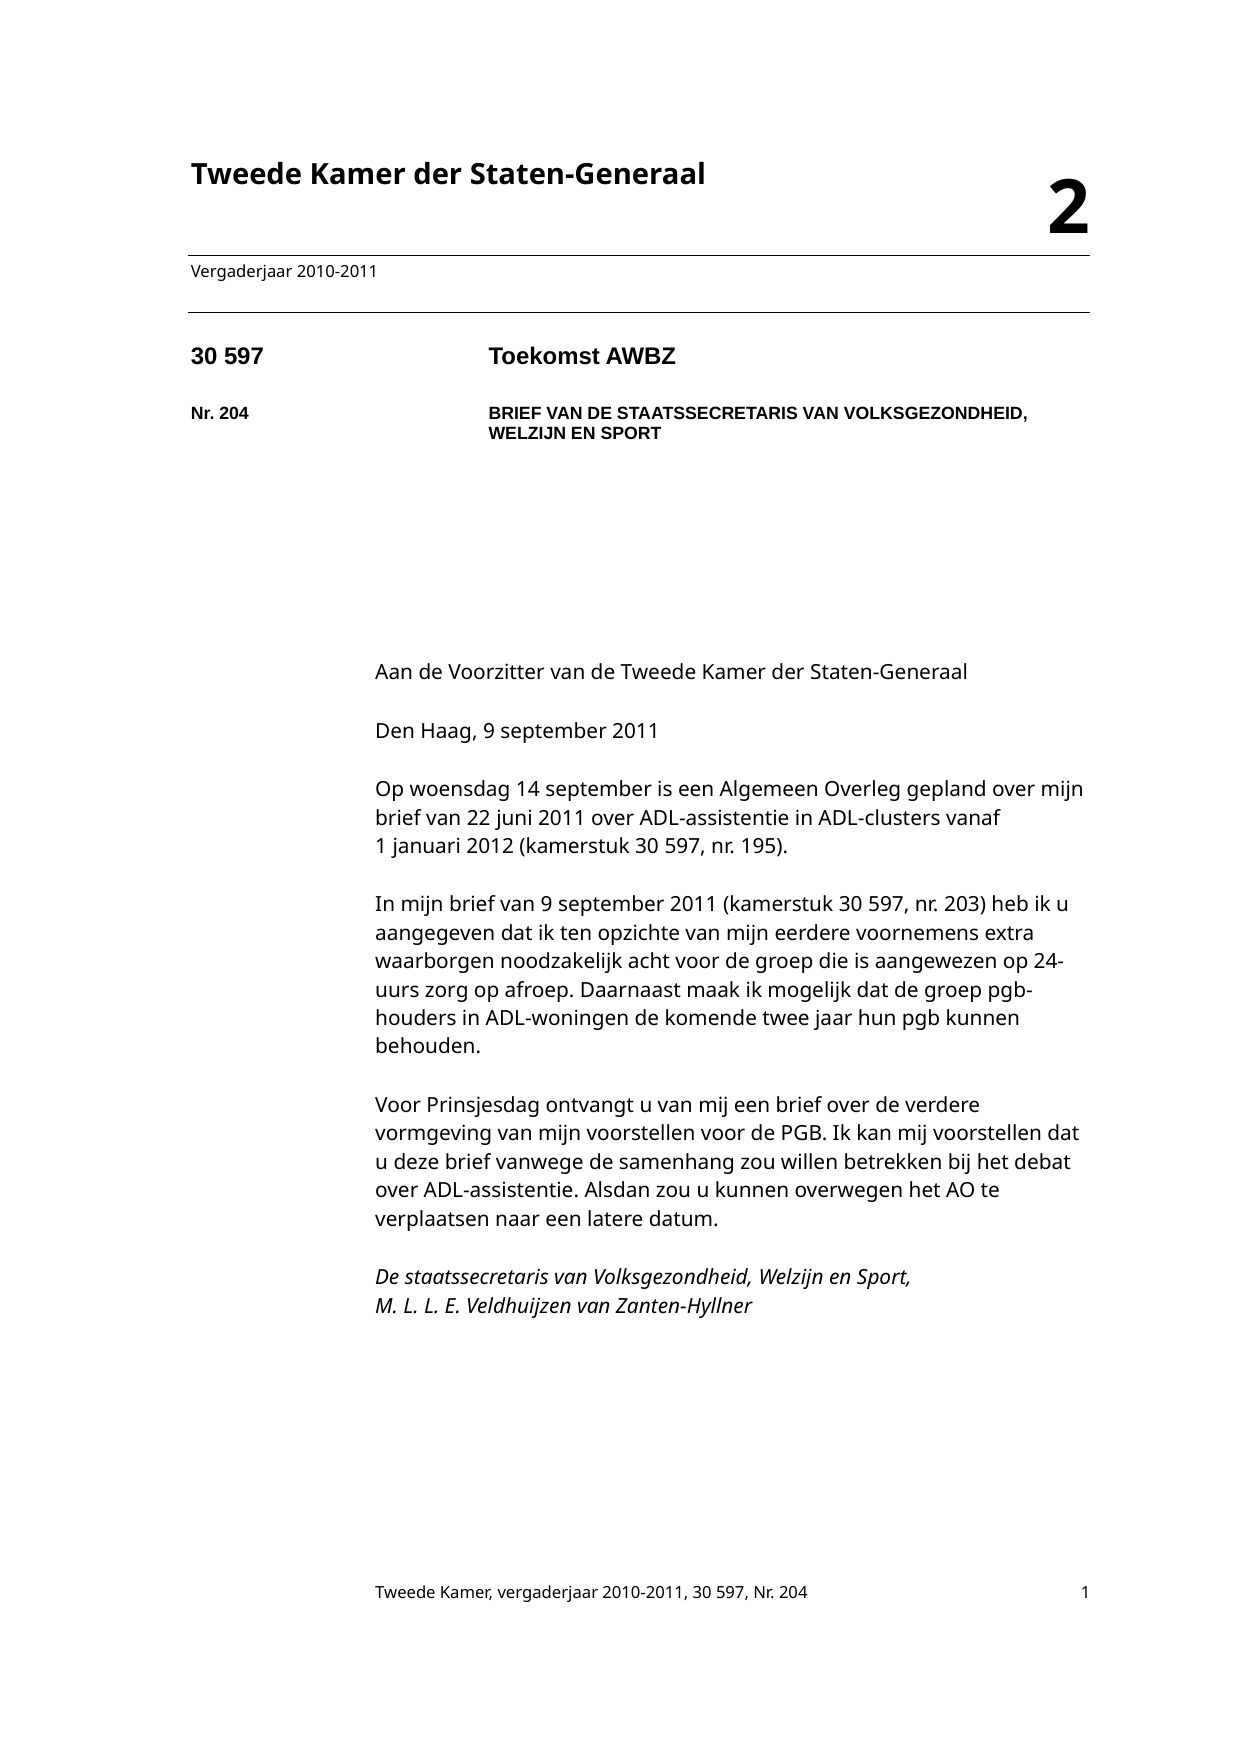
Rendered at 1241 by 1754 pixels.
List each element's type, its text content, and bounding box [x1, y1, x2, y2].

text In mijn brief van 9 september 2011 (kamerstuk 30 597, nr. 203) heb ik u aangegeven dat ik ten opzichte van mijn eerdere voornemens extra waarborgen noodzakelijk acht voor de groep die is aangewezen op 24-uurs zorg op afroep. Daarnaast maak ik mogelijk dat de groep pgb-houders in ADL-woningen de komende twee jaar hun pgb kunnen behouden. [375, 889, 1090, 1060]
table_cell [188, 313, 485, 339]
text De staatssecretaris van Volksgezondheid, Welzijn en Sport, [375, 1262, 1090, 1291]
text Den Haag, 9 september 2011 [375, 716, 1090, 744]
table_cell [485, 313, 1090, 339]
table_cell BRIEF VAN DE STAATSSECRETARIS VAN VOLKSGEZONDHEID, WELZIJN EN SPORT [485, 399, 1090, 539]
text M. L. L. E. Veldhuijzen van Zanten-Hyllner [375, 1291, 1090, 1319]
text Op woensdag 14 september is een Algemeen Overleg gepland over mijn brief van 22 juni 2011 over ADL-assistentie in ADL-clusters vanaf 1 januari 2012 (kamerstuk 30 597, nr. 195). [375, 774, 1090, 859]
table_cell 30 597 [188, 339, 485, 399]
text Voor Prinsjesdag ontvangt u van mij een brief over de verdere vormgeving van mijn voorstellen voor de PGB. Ik kan mij voorstellen dat u deze brief vanwege de samenhang zou willen betrekken bij het debat over ADL-assistentie. Alsdan zou u kunnen overwegen het AO te verplaatsen naar een latere datum. [375, 1090, 1090, 1232]
table_header 2 [910, 150, 1090, 255]
table_cell [485, 256, 1090, 312]
table_header Tweede Kamer der Staten-Generaal [188, 150, 909, 255]
table_cell Toekomst AWBZ [485, 339, 1090, 399]
table_cell Nr. 204 [188, 399, 485, 539]
table_cell Vergaderjaar 2010-2011 [188, 256, 485, 312]
text Aan de Voorzitter van de Tweede Kamer der Staten-Generaal [375, 657, 1090, 686]
